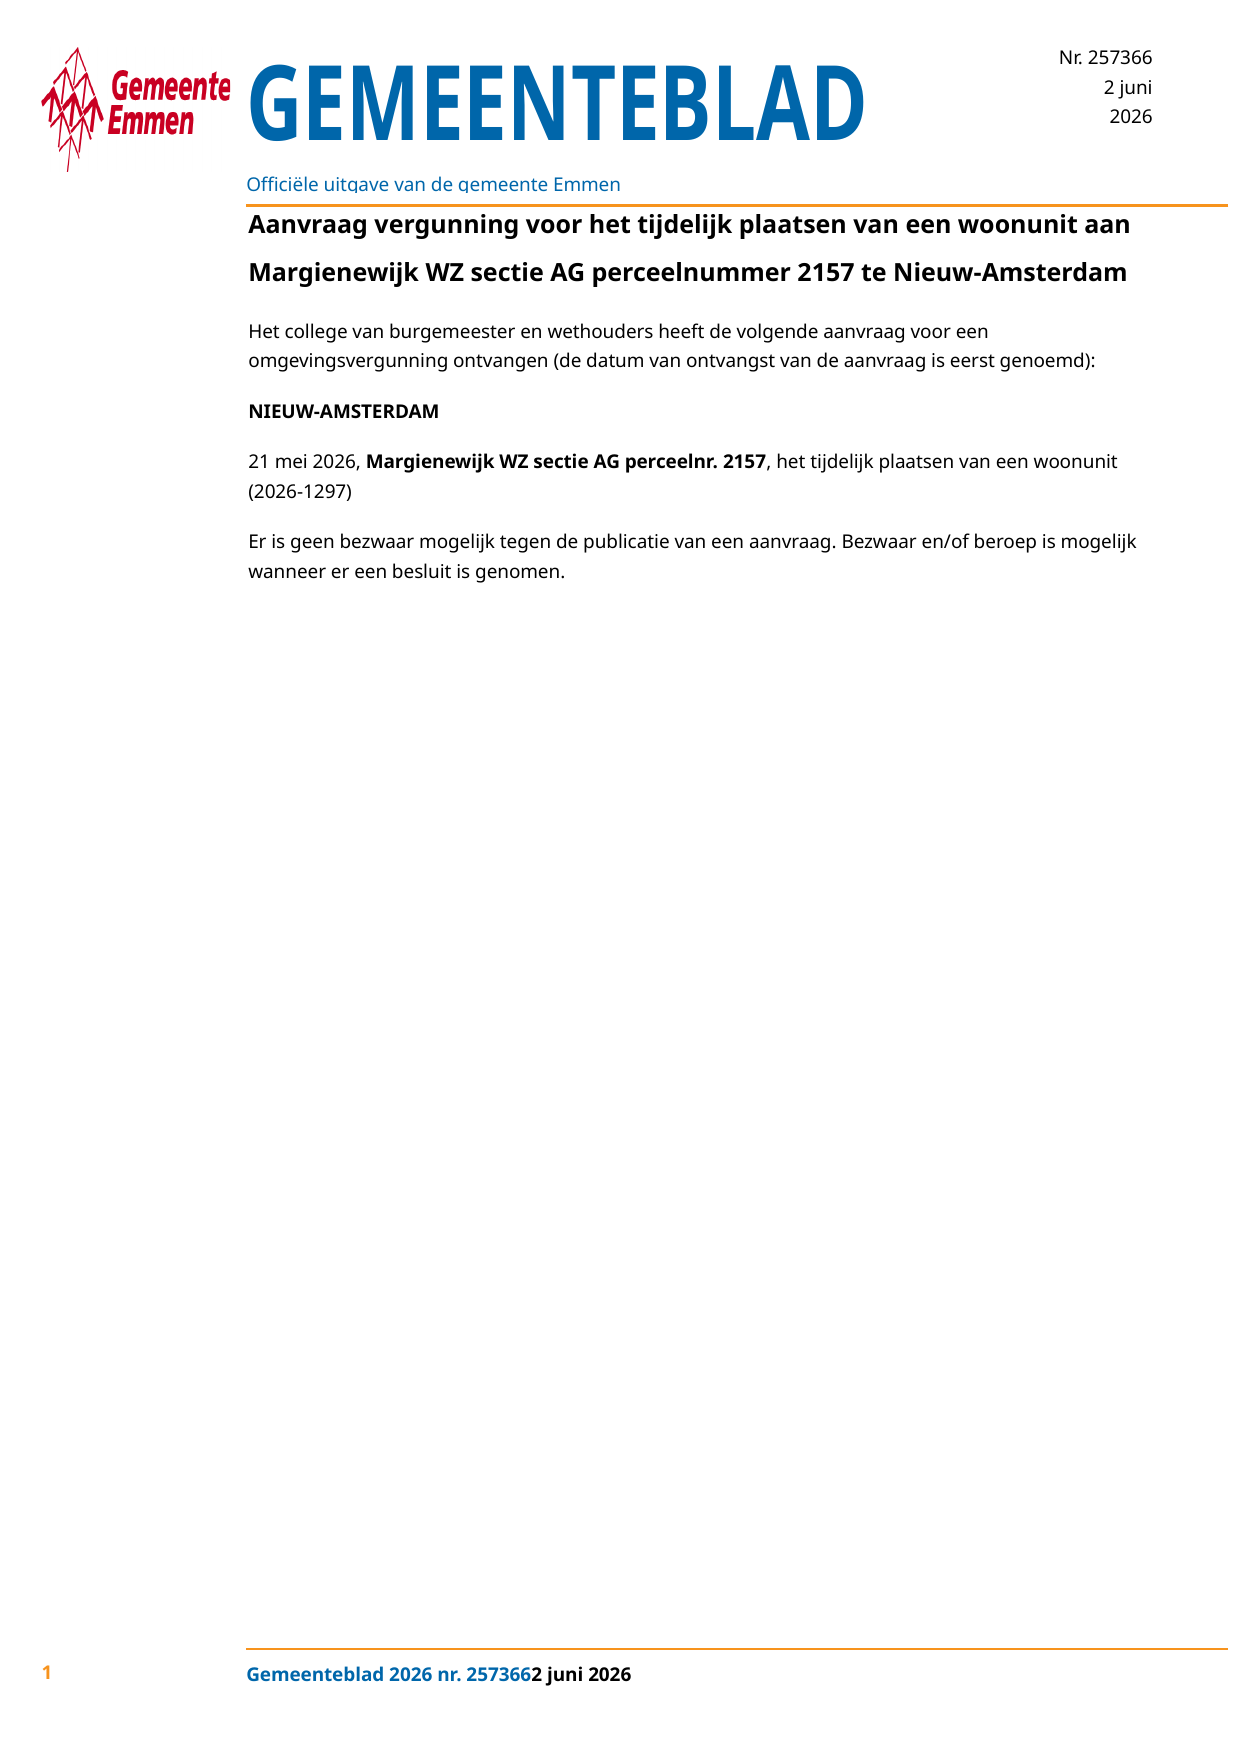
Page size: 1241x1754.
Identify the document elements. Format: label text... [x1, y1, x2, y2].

text 21 mei 2026, Margienewijk WZ sectie AG perceelnr. 2157, het tijdelijk plaatsen van een woonunit (2026-1297) [248, 448, 1152, 504]
text Aanvraag vergunning voor het tijdelijk plaatsen van een woonunit aan Margienewijk WZ sectie AG perceelnummer 2157 te Nieuw-Amsterdam [248, 207, 1152, 288]
text Het college van burgemeester en wethouders heeft de volgende aanvraag voor een omgevingsvergunning ontvangen (de datum van ontvangst van de aanvraag is eerst genoemd): [248, 318, 1152, 373]
picture [41, 47, 231, 172]
text Er is geen bezwaar mogelijk tegen de publicatie van een aanvraag. Bezwaar en/of beroep is mogelijk wanneer er een besluit is genomen. [248, 528, 1152, 584]
text NIEUW-AMSTERDAM [248, 398, 1152, 424]
